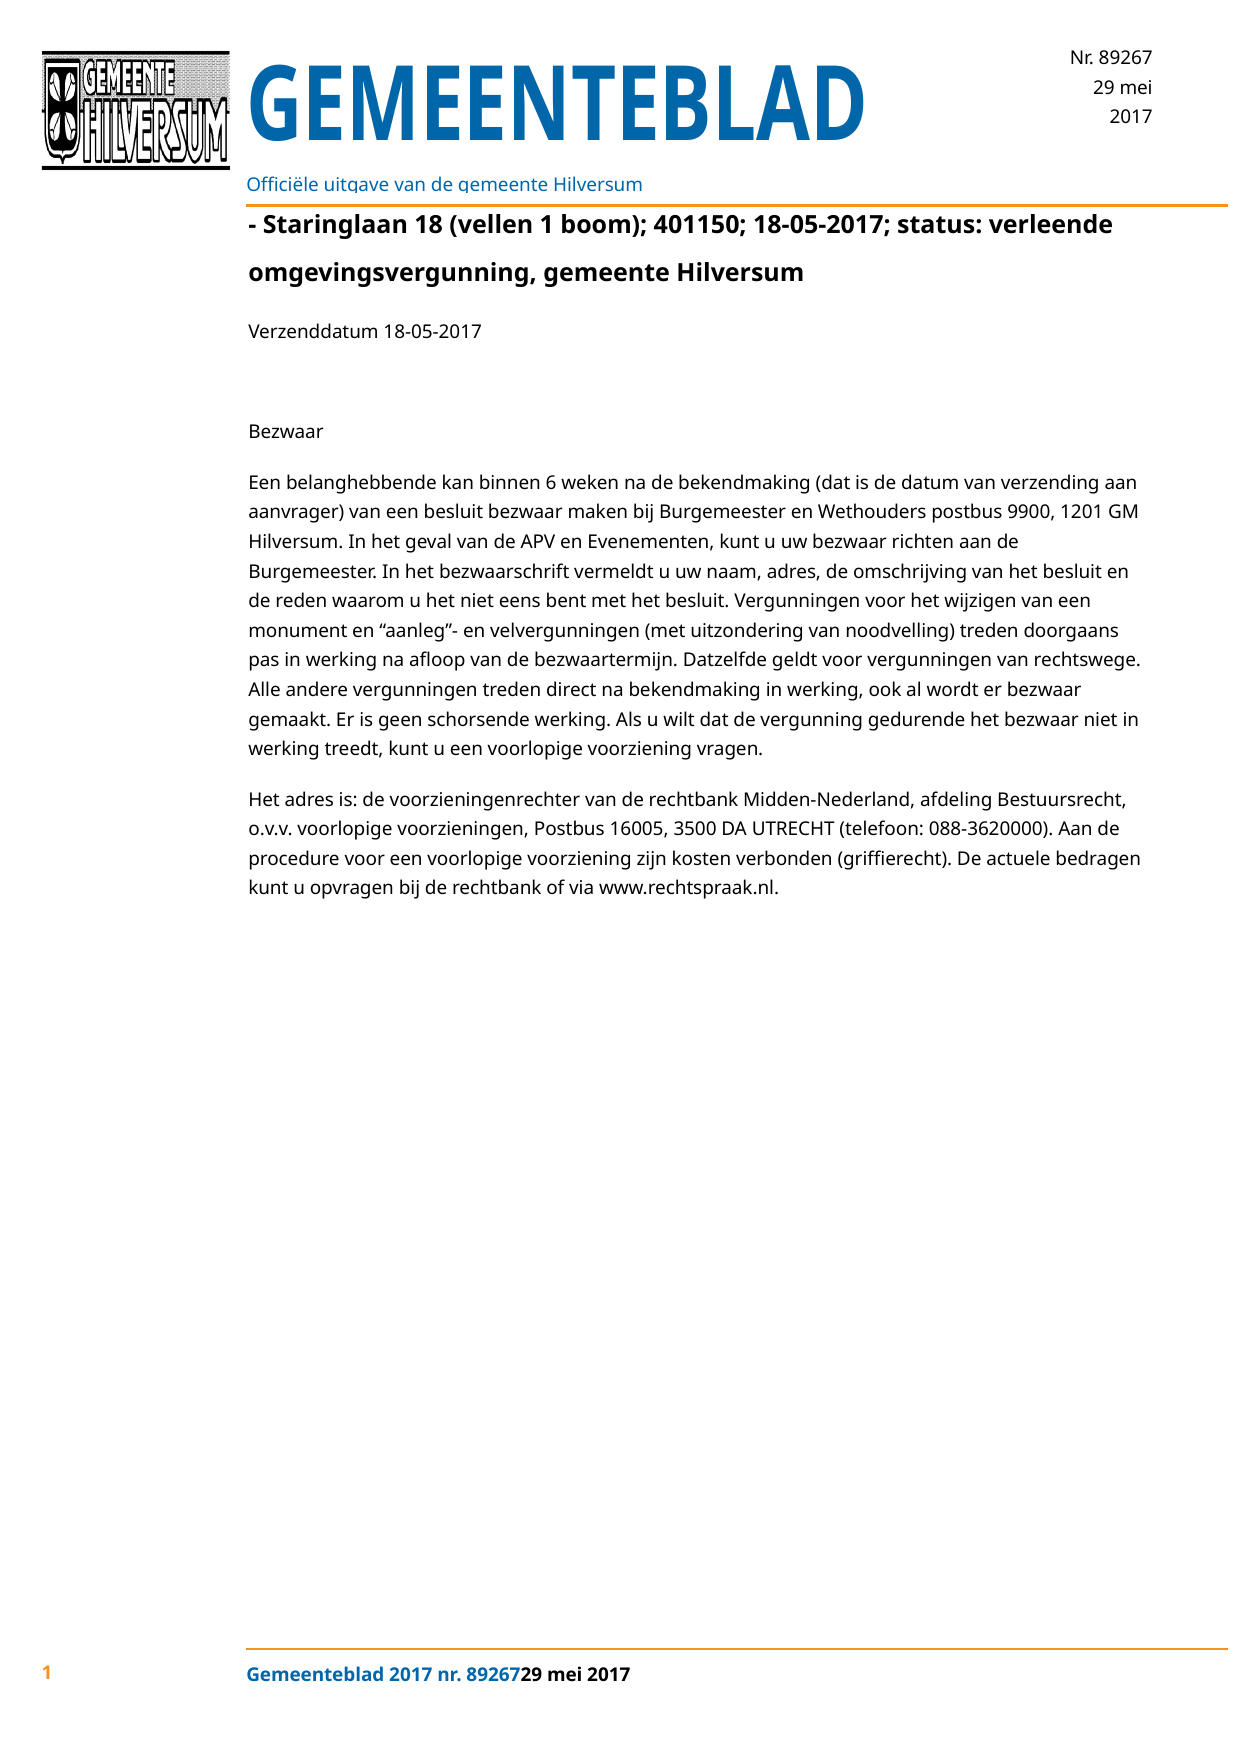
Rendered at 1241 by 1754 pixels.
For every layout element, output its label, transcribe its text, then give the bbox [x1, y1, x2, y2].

text Een belanghebbende kan binnen 6 weken na de bekendmaking (dat is de datum van verzending aan aanvrager) van een besluit bezwaar maken bij Burgemeester en Wethouders postbus 9900, 1201 GM Hilversum. In het geval van de APV en Evenementen, kunt u uw bezwaar richten aan de Burgemeester. In het bezwaarschrift vermeldt u uw naam, adres, de omschrijving van het besluit en de reden waarom u het niet eens bent met het besluit. Vergunningen voor het wijzigen van een monument en “aanleg”- en velvergunningen (met uitzondering van noodvelling) treden doorgaans pas in werking na afloop van de bezwaartermijn. Datzelfde geldt voor vergunningen van rechtswege. Alle andere vergunningen treden direct na bekendmaking in werking, ook al wordt er bezwaar gemaakt. Er is geen schorsende werking. Als u wilt dat de vergunning gedurende het bezwaar niet in werking treedt, kunt u een voorlopige voorziening vragen. [248, 469, 1152, 761]
text Het adres is: de voorzieningenrechter van de rechtbank Midden-Nederland, afdeling Bestuursrecht, o.v.v. voorlopige voorzieningen, Postbus 16005, 3500 DA UTRECHT (telefoon: 088-3620000). Aan de procedure voor een voorlopige voorziening zijn kosten verbonden (griffierecht). De actuele bedragen kunt u opvragen bij de rechtbank of via www.rechtspraak.nl. [248, 786, 1152, 900]
picture [41, 47, 231, 172]
text Bezwaar [248, 419, 1152, 444]
text Verzenddatum 18-05-2017 [248, 318, 1152, 344]
text - Staringlaan 18 (vellen 1 boom); 401150; 18-05-2017; status: verleende omgevingsvergunning, gemeente Hilversum [248, 207, 1152, 288]
